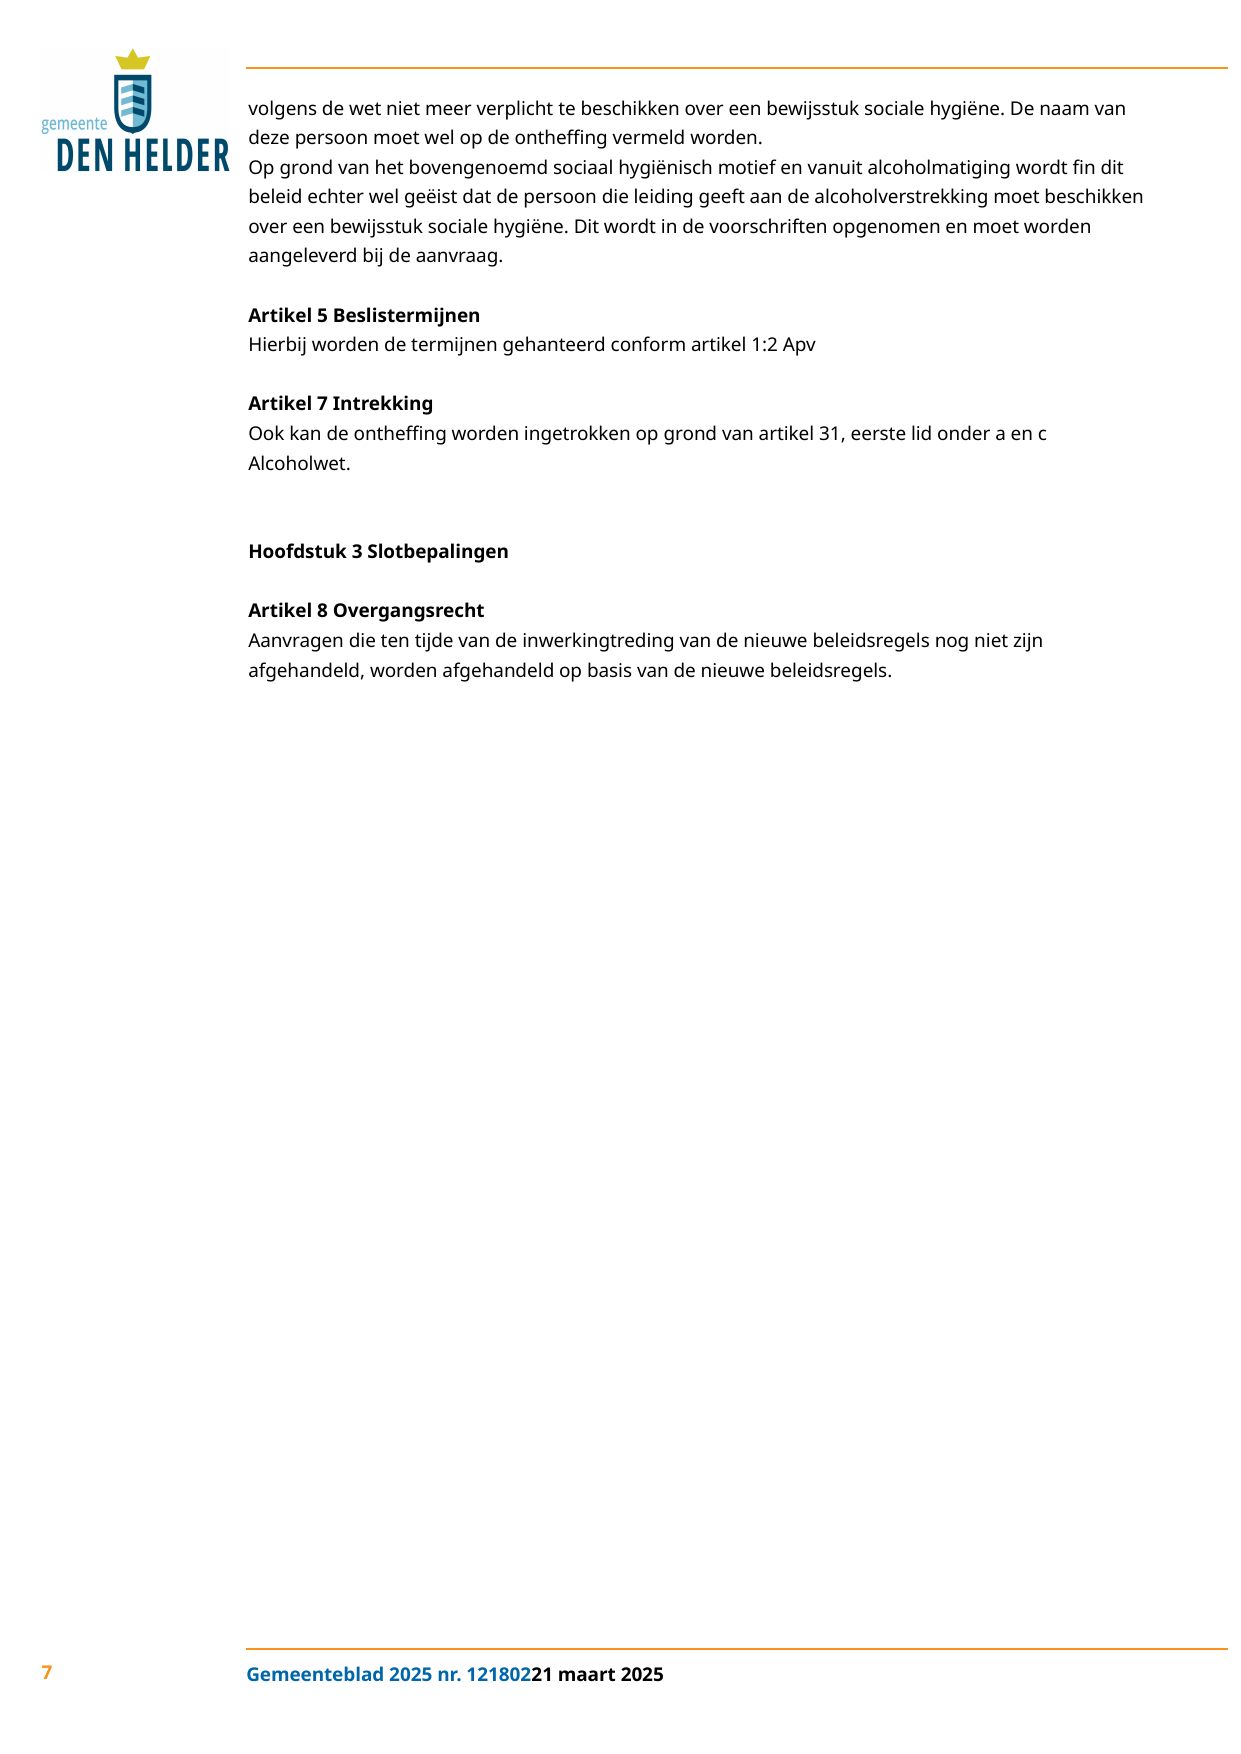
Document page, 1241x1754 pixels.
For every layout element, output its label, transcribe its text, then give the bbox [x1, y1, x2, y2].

text Artikel 8 Overgangsrecht [248, 598, 1152, 623]
picture [63, 144, 68, 165]
text Artikel 7 Intrekking [248, 391, 1152, 416]
picture [130, 157, 135, 172]
text Hierbij worden de termijnen gehanteerd conform artikel 1:2 Apv [248, 331, 1152, 357]
text volgens de wet niet meer verplicht te beschikken over een bewijsstuk sociale hygiëne. De naam van deze persoon moet wel op de ontheffing vermeld worden. [248, 95, 1152, 150]
text Op grond van het bovengenoemd sociaal hygiënisch motief en vanuit alcoholmatiging wordt fin dit beleid echter wel geëist dat de persoon die leiding geeft aan de alcoholverstrekking moet beschikken over een bewijsstuk sociale hygiëne. Dit wordt in de voorschriften opgenomen en moet worden aangeleverd bij de aanvraag. [248, 154, 1152, 268]
text Artikel 5 Beslistermijnen [248, 302, 1152, 328]
picture [100, 154, 106, 172]
picture [41, 47, 231, 172]
text Aanvragen die ten tijde van de inwerkingtreding van de nieuwe beleidsregels nog niet zijn afgehandeld, worden afgehandeld op basis van de nieuwe beleidsregels. [248, 627, 1152, 683]
text Hoofdstuk 3 Slotbepalingen [248, 538, 1152, 564]
picture [220, 160, 224, 172]
text Ook kan de ontheffing worden ingetrokken op grond van artikel 31, eerste lid onder a en c Alcoholwet. [248, 420, 1152, 476]
picture [182, 144, 187, 165]
